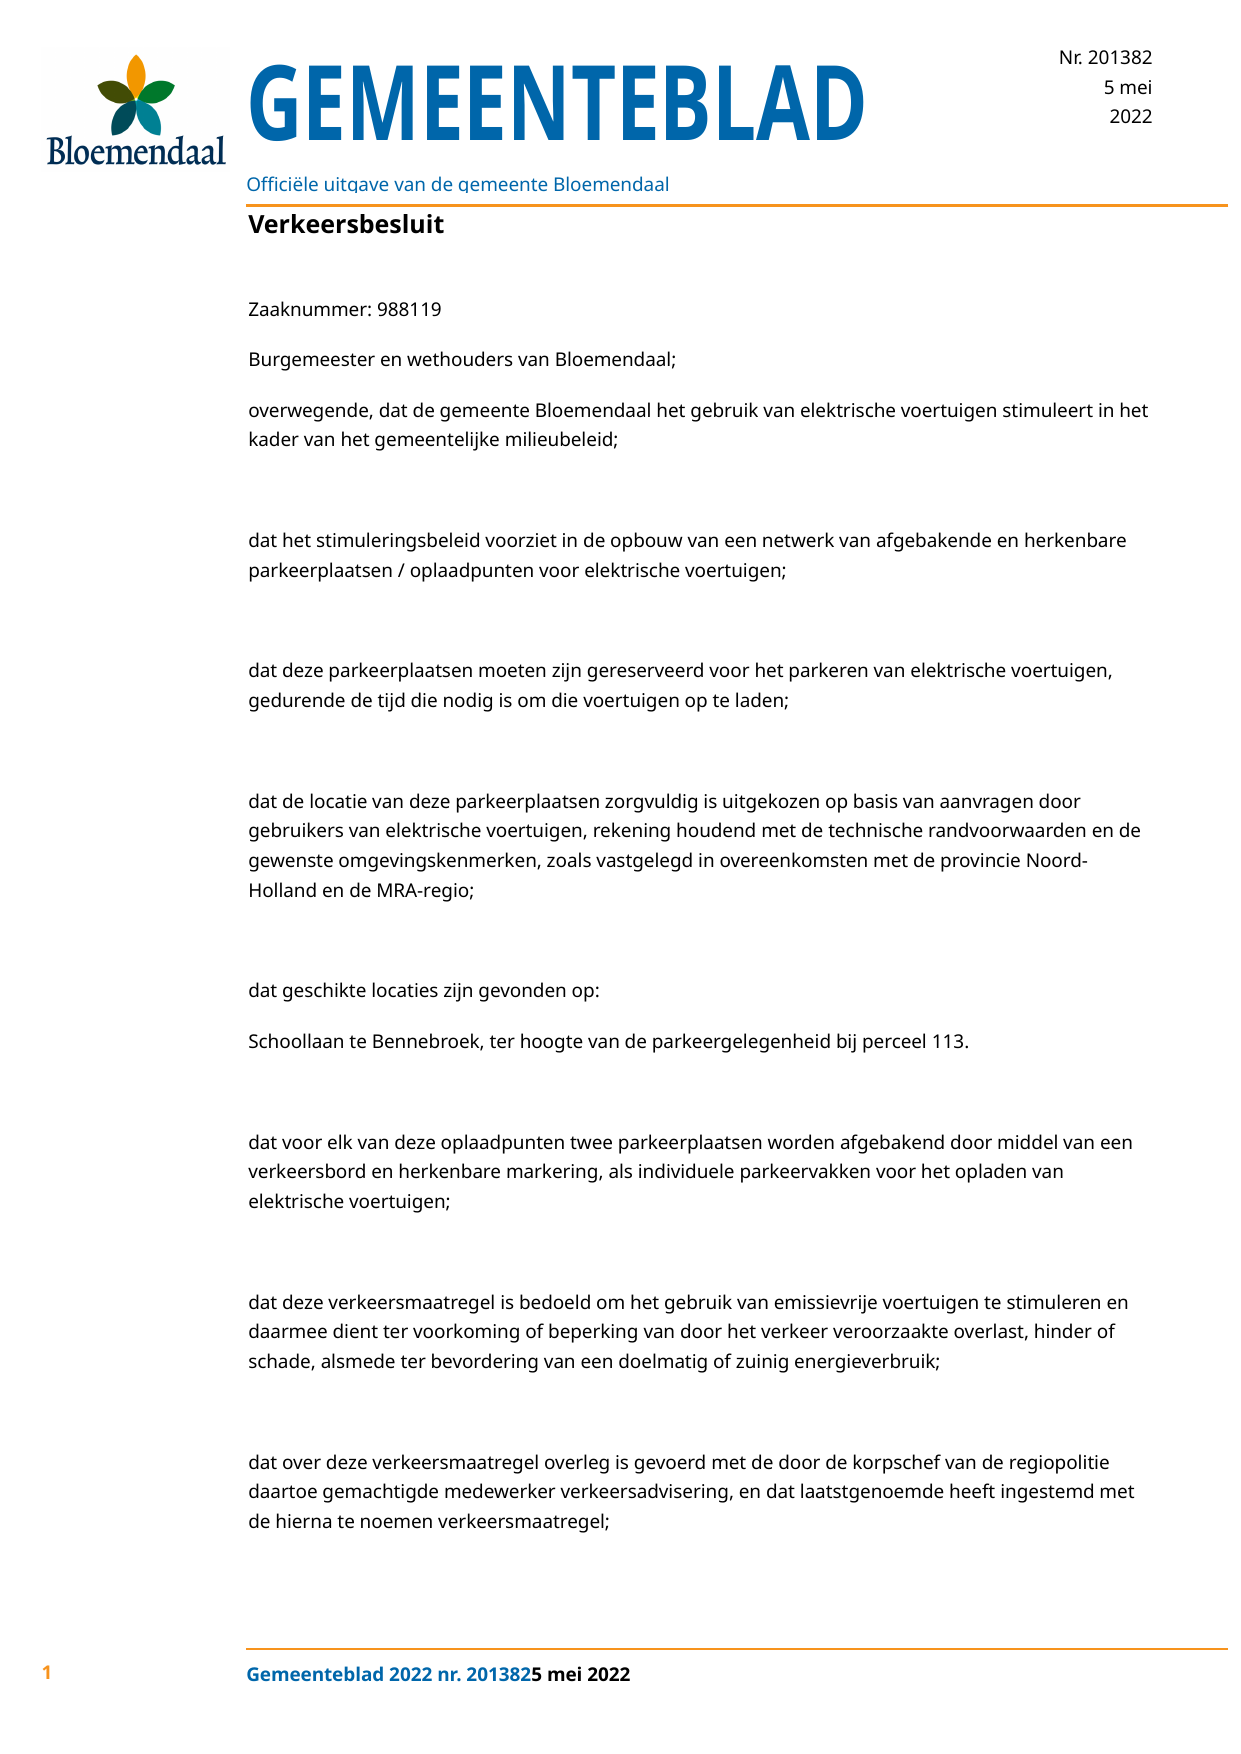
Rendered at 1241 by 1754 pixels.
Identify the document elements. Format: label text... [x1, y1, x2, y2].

text dat over deze verkeersmaatregel overleg is gevoerd met de door de korpschef van de regiopolitie daartoe gemachtigde medewerker verkeersadvisering, en dat laatstgenoemde heeft ingestemd met de hierna te noemen verkeersmaatregel; [248, 1449, 1152, 1534]
text dat deze verkeersmaatregel is bedoeld om het gebruik van emissievrije voertuigen te stimuleren en daarmee dient ter voorkoming of beperking van door het verkeer veroorzaakte overlast, hinder of schade, alsmede ter bevordering van een doelmatig of zuinig energieverbruik; [248, 1289, 1152, 1374]
text dat deze parkeerplaatsen moeten zijn gereserveerd voor het parkeren van elektrische voertuigen, gedurende de tijd die nodig is om die voertuigen op te laden; [248, 658, 1152, 713]
text dat geschikte locaties zijn gevonden op: [248, 978, 1152, 1003]
text dat het stimuleringsbeleid voorziet in de opbouw van een netwerk van afgebakende en herkenbare parkeerplaatsen / oplaadpunten voor elektrische voertuigen; [248, 527, 1152, 583]
text Zaaknummer: 988119 [248, 296, 1152, 322]
picture [41, 47, 231, 172]
text Verkeersbesluit [248, 207, 1152, 241]
text overwegende, dat de gemeente Bloemendaal het gebruik van elektrische voertuigen stimuleert in het kader van het gemeentelijke milieubeleid; [248, 397, 1152, 452]
text dat voor elk van deze oplaadpunten twee parkeerplaatsen worden afgebakend door middel van een verkeersbord en herkenbare markering, als individuele parkeervakken voor het opladen van elektrische voertuigen; [248, 1129, 1152, 1214]
text Burgemeester en wethouders van Bloemendaal; [248, 346, 1152, 372]
text dat de locatie van deze parkeerplaatsen zorgvuldig is uitgekozen op basis van aanvragen door gebruikers van elektrische voertuigen, rekening houdend met de technische randvoorwaarden en de gewenste omgevingskenmerken, zoals vastgelegd in overeenkomsten met de provincie Noord-Holland en de MRA-regio; [248, 788, 1152, 903]
text Schoollaan te Bennebroek, ter hoogte van de parkeergelegenheid bij perceel 113. [248, 1028, 1152, 1054]
